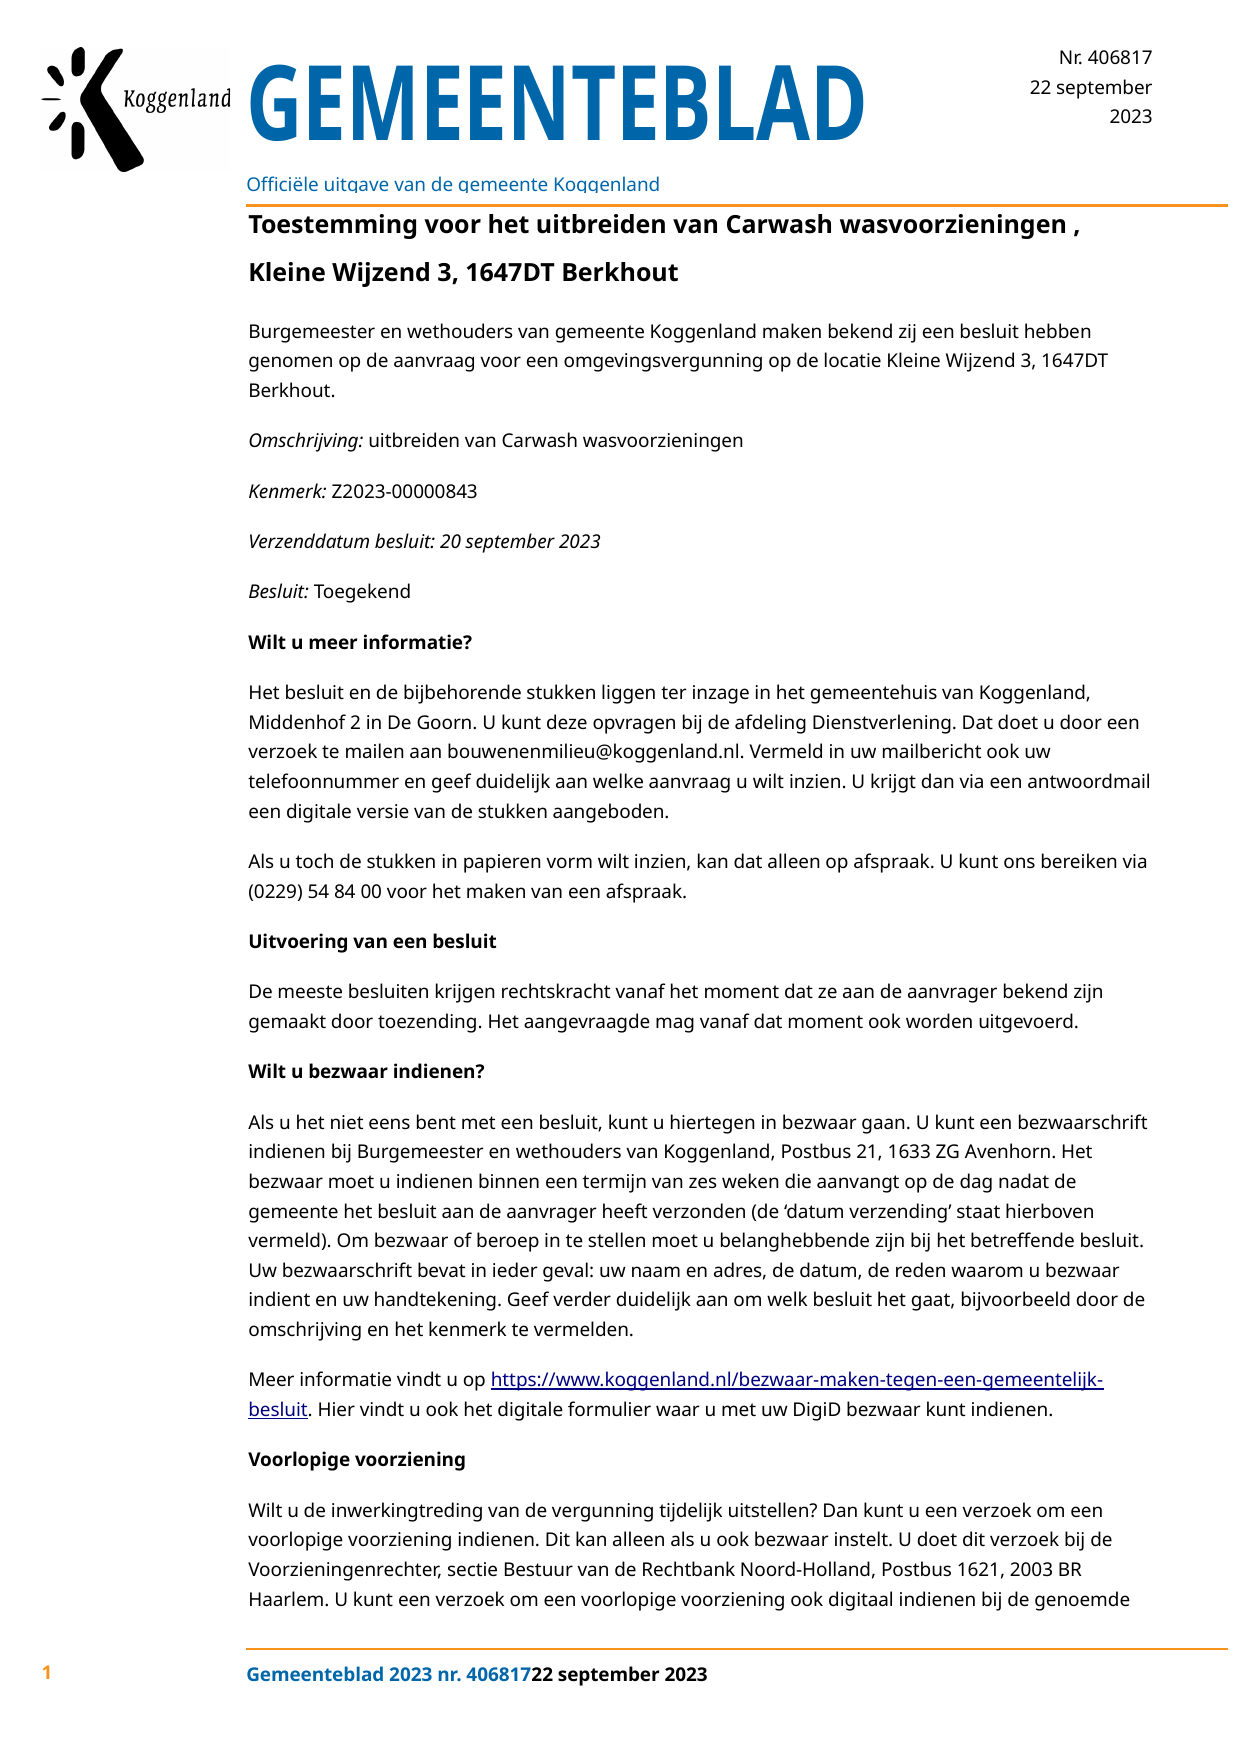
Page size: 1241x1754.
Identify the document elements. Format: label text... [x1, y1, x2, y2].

text De meeste besluiten krijgen rechtskracht vanaf het moment dat ze aan de aanvrager bekend zijn gemaakt door toezending. Het aangevraagde mag vanaf dat moment ook worden uitgevoerd. [248, 979, 1152, 1034]
text Uitvoering van een besluit [248, 928, 1152, 954]
text Wilt u meer informatie? [248, 629, 1152, 655]
text Omschrijving: uitbreiden van Carwash wasvoorzieningen [248, 427, 1152, 453]
text Kenmerk: Z2023-00000843 [248, 478, 1152, 504]
text Als u toch de stukken in papieren vorm wilt inzien, kan dat alleen op afspraak. U kunt ons bereiken via (0229) 54 84 00 voor het maken van een afspraak. [248, 848, 1152, 904]
text Toestemming voor het uitbreiden van Carwash wasvoorzieningen , Kleine Wijzend 3, 1647DT Berkhout [248, 207, 1152, 288]
text Wilt u de inwerkingtreding van de vergunning tijdelijk uitstellen? Dan kunt u een verzoek om een voorlopige voorziening indienen. Dit kan alleen als u ook bezwaar instelt. U doet dit verzoek bij de Voorzieningenrechter, sectie Bestuur van de Rechtbank Noord-Holland, Postbus 1621, 2003 BR Haarlem. U kunt een verzoek om een voorlopige voorziening ook digitaal indienen bij de genoemde [248, 1497, 1152, 1612]
text Als u het niet eens bent met een besluit, kunt u hiertegen in bezwaar gaan. U kunt een bezwaarschrift indienen bij Burgemeester en wethouders van Koggenland, Postbus 21, 1633 ZG Avenhorn. Het bezwaar moet u indienen binnen een termijn van zes weken die aanvangt op de dag nadat de gemeente het besluit aan de aanvrager heeft verzonden (de ‘datum verzending’ staat hierboven vermeld). Om bezwaar of beroep in te stellen moet u belanghebbende zijn bij het betreffende besluit. Uw bezwaarschrift bevat in ieder geval: uw naam en adres, de datum, de reden waarom u bezwaar indient en uw handtekening. Geef verder duidelijk aan om welk besluit het gaat, bijvoorbeeld door de omschrijving en het kenmerk te vermelden. [248, 1109, 1152, 1342]
text Burgemeester en wethouders van gemeente Koggenland maken bekend zij een besluit hebben genomen op de aanvraag voor een omgevingsvergunning op de locatie Kleine Wijzend 3, 1647DT Berkhout. [248, 318, 1152, 403]
text Wilt u bezwaar indienen? [248, 1059, 1152, 1084]
text Het besluit en de bijbehorende stukken liggen ter inzage in het gemeentehuis van Koggenland, Middenhof 2 in De Goorn. U kunt deze opvragen bij de afdeling Dienstverlening. Dat doet u door een verzoek te mailen aan bouwenenmilieu@koggenland.nl. Vermeld in uw mailbericht ook uw telefoonnummer en geef duidelijk aan welke aanvraag u wilt inzien. U krijgt dan via een antwoordmail een digitale versie van de stukken aangeboden. [248, 679, 1152, 824]
text Verzenddatum besluit: 20 september 2023 [248, 528, 1152, 554]
text Meer informatie vindt u op https://www.koggenland.nl/bezwaar-maken-tegen-een-gemeentelijk-besluit. Hier vindt u ook het digitale formulier waar u met uw DigiD bezwaar kunt indienen. [248, 1367, 1152, 1422]
picture [41, 47, 231, 172]
text Besluit: Toegekend [248, 579, 1152, 604]
text Voorlopige voorziening [248, 1447, 1152, 1472]
